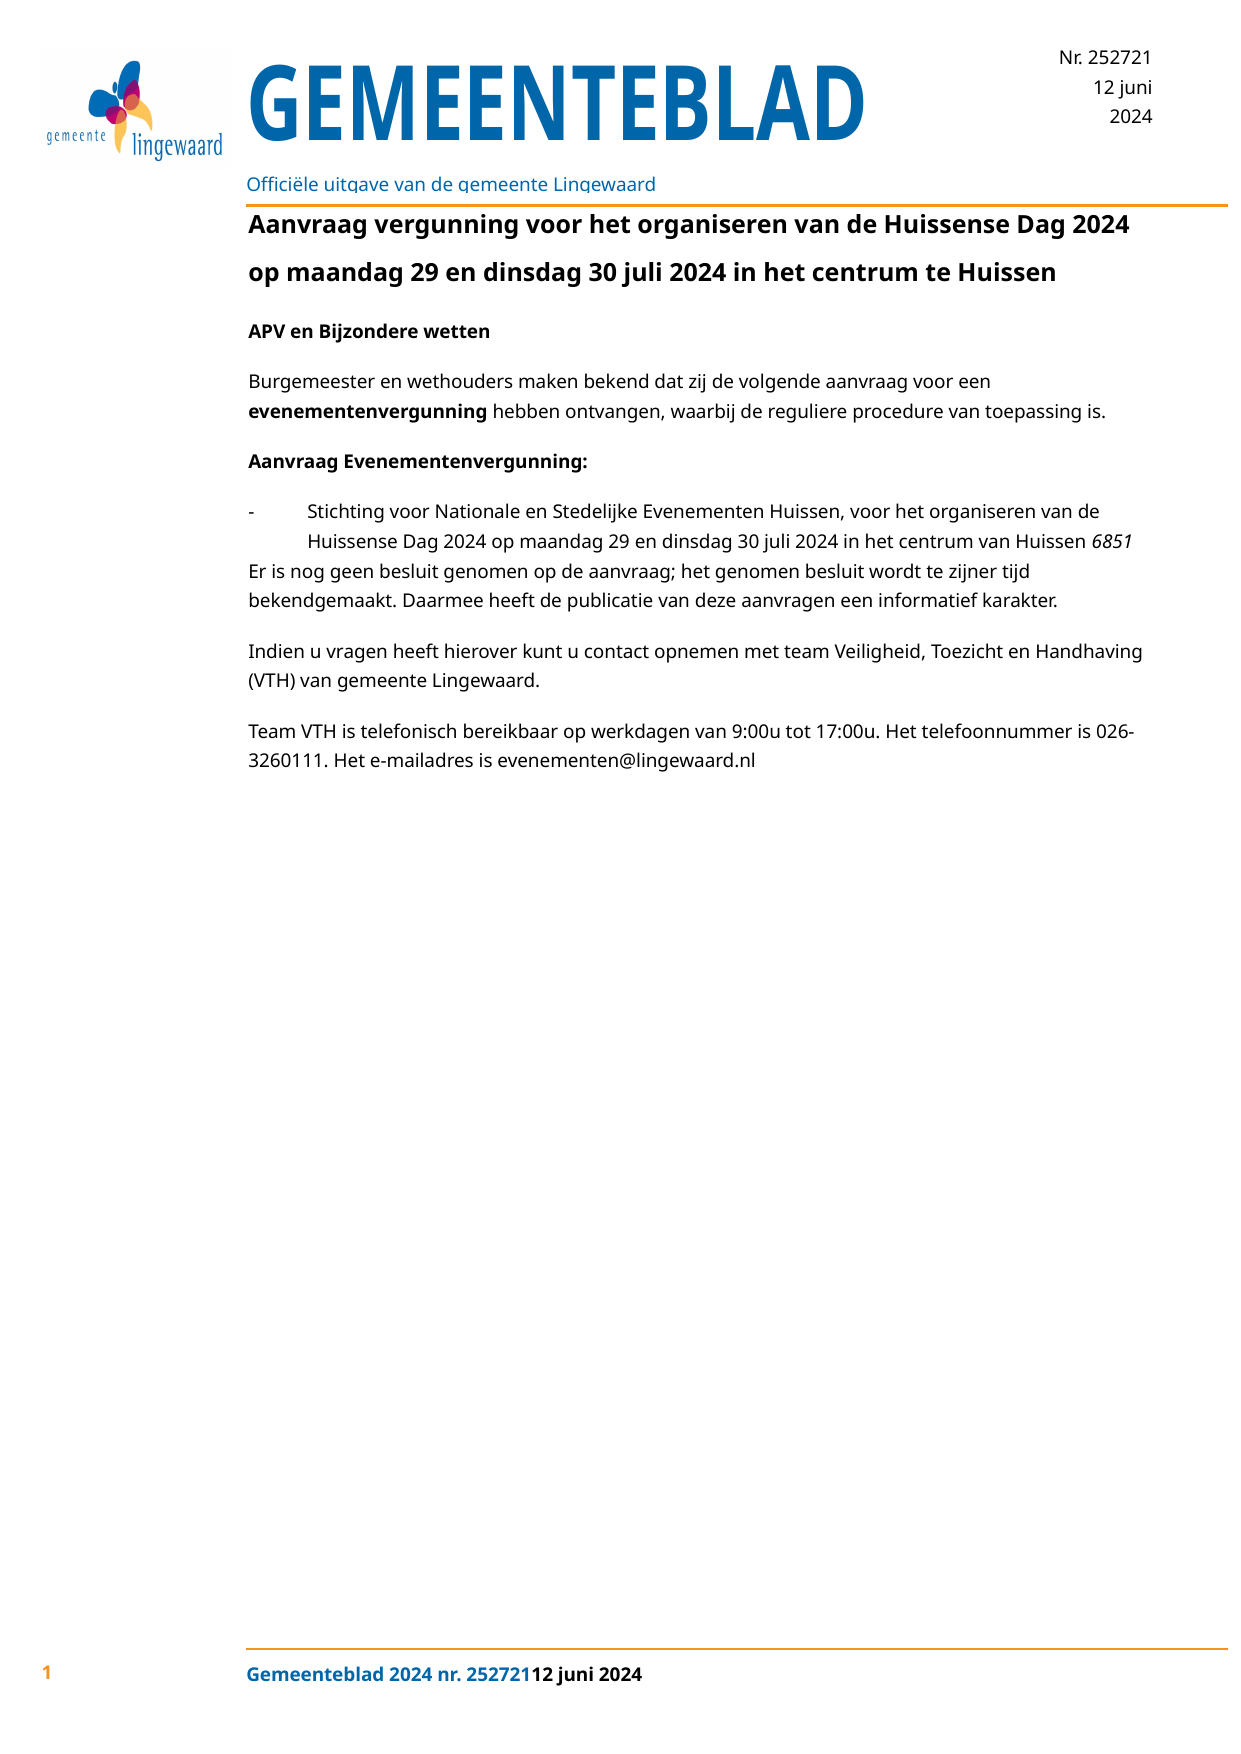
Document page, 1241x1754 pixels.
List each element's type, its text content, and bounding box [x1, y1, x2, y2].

text Burgemeester en wethouders maken bekend dat zij de volgende aanvraag voor een evenementenvergunning hebben ontvangen, waarbij de reguliere procedure van toepassing is. [248, 368, 1152, 424]
text Indien u vragen heeft hierover kunt u contact opnemen met team Veiligheid, Toezicht en Handhaving (VTH) van gemeente Lingewaard. [248, 638, 1152, 693]
text Aanvraag vergunning voor het organiseren van de Huissense Dag 2024 op maandag 29 en dinsdag 30 juli 2024 in het centrum te Huissen [248, 207, 1152, 288]
picture [41, 47, 231, 172]
text Team VTH is telefonisch bereikbaar op werkdagen van 9:00u tot 17:00u. Het telefoonnummer is 026-3260111. Het e-mailadres is evenementen@lingewaard.nl [248, 718, 1152, 773]
list Stichting voor Nationale en Stedelijke Evenementen Huissen, voor het organiseren van de Huissense Dag 2024 op maandag 29 en dinsdag 30 juli 2024 in het centrum van Huissen 6851 [248, 499, 1152, 554]
text Er is nog geen besluit genomen op de aanvraag; het genomen besluit wordt te zijner tijd bekendgemaakt. Daarmee heeft de publicatie van deze aanvragen een informatief karakter. [248, 558, 1152, 613]
text APV en Bijzondere wetten [248, 318, 1152, 344]
text Aanvraag Evenementenvergunning: [248, 448, 1152, 474]
